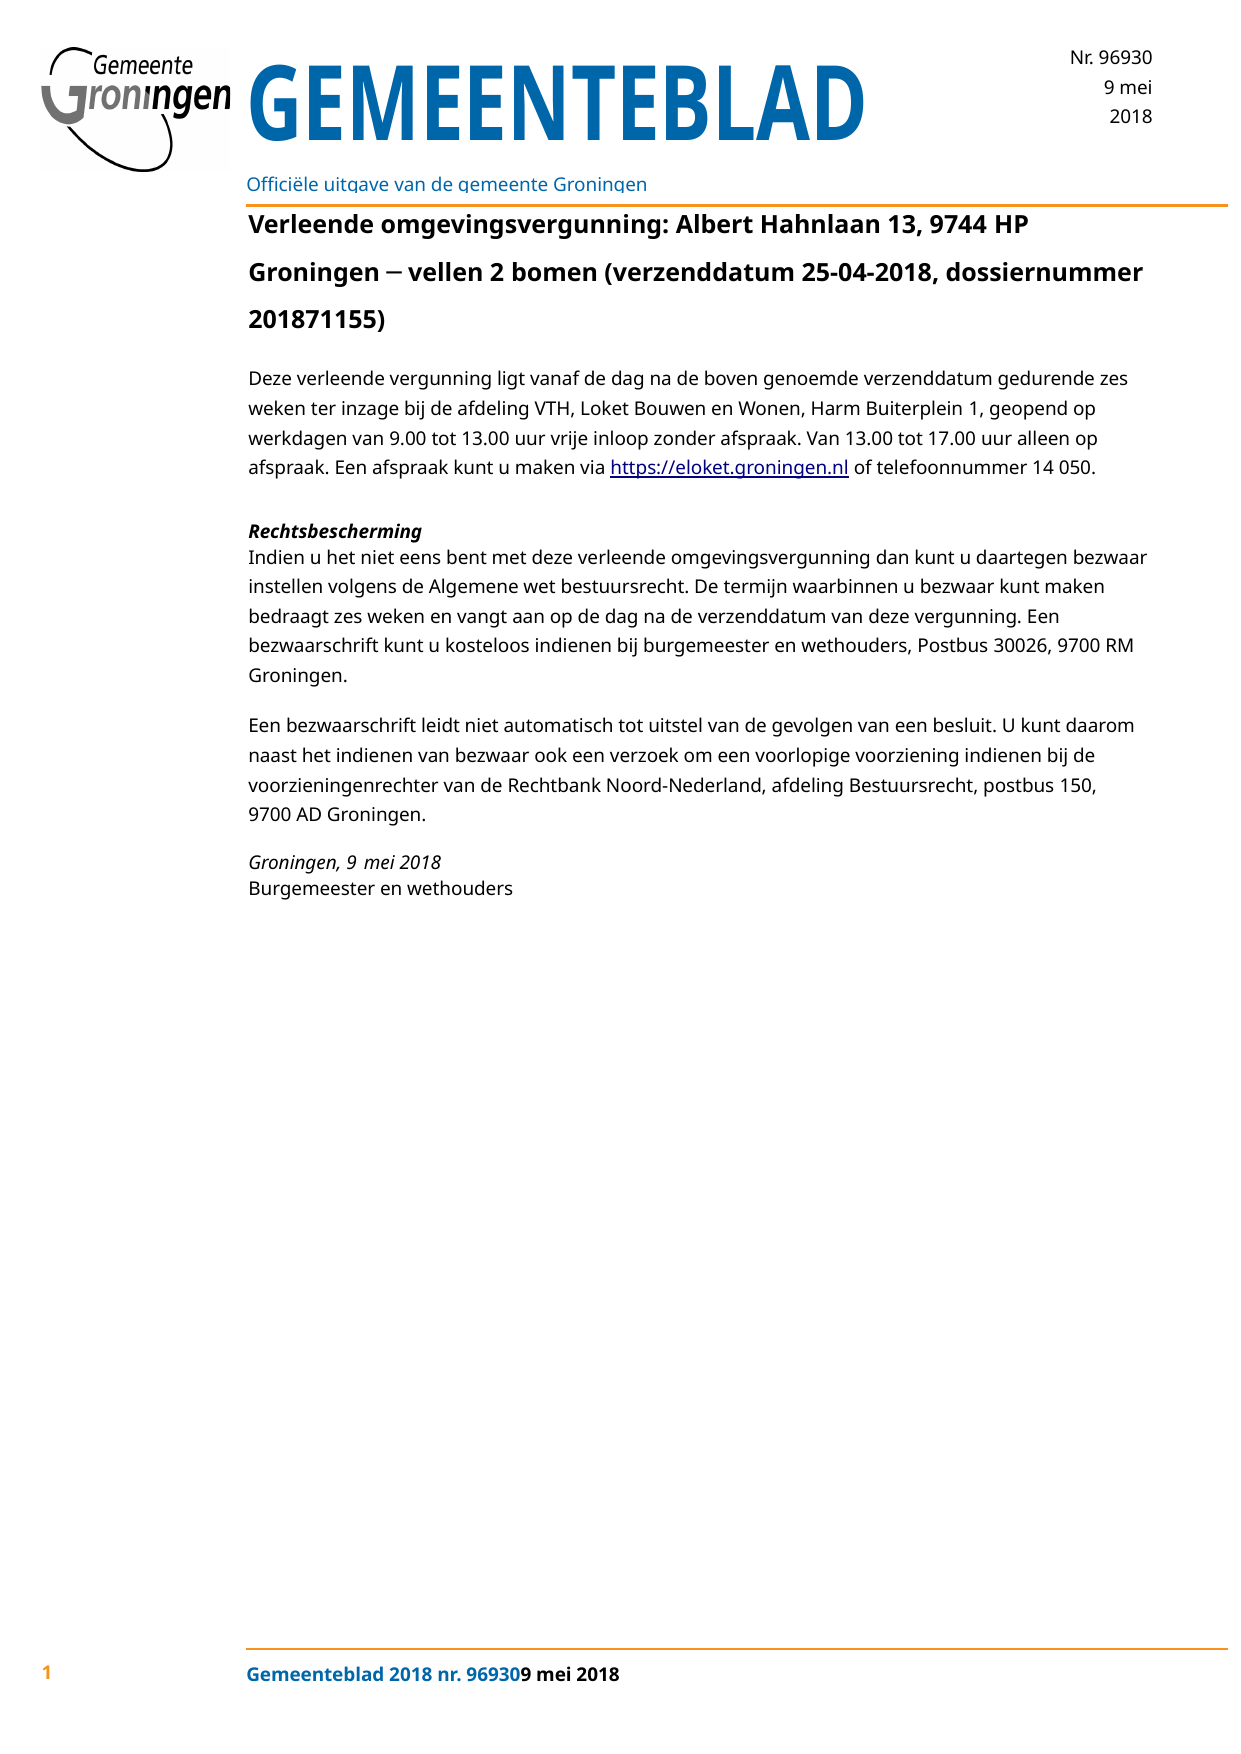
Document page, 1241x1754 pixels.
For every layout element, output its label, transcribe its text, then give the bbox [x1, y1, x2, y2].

text Verleende omgevingsvergunning: Albert Hahnlaan 13, 9744 HP Groningen ─ vellen 2 bomen (verzenddatum 25-04-2018, dossiernummer 201871155) [248, 207, 1152, 336]
text Indien u het niet eens bent met deze verleende omgevingsvergunning dan kunt u daartegen bezwaar instellen volgens de Algemene wet bestuursrecht. De termijn waarbinnen u bezwaar kunt maken bedraagt zes weken en vangt aan op de dag na de verzenddatum van deze vergunning. Een bezwaarschrift kunt u kosteloos indienen bij burgemeester en wethouders, Postbus 30026, 9700 RM Groningen. [248, 544, 1152, 688]
picture [41, 47, 231, 172]
text Een bezwaarschrift leidt niet automatisch tot uitstel van de gevolgen van een besluit. U kunt daarom naast het indienen van bezwaar ook een verzoek om een voorlopige voorziening indienen bij de voorzieningenrechter van de Rechtbank Noord-Nederland, afdeling Bestuursrecht, postbus 150, 9700 AD Groningen. [248, 713, 1152, 827]
text Groningen, 9 mei 2018 [248, 849, 1152, 875]
text Deze verleende vergunning ligt vanaf de dag na de boven genoemde verzenddatum gedurende zes weken ter inzage bij de afdeling VTH, Loket Bouwen en Wonen, Harm Buiterplein 1, geopend op werkdagen van 9.00 tot 13.00 uur vrije inloop zonder afspraak. Van 13.00 tot 17.00 uur alleen op afspraak. Een afspraak kunt u maken via https://eloket.groningen.nl of telefoonnummer 14 050. [248, 366, 1152, 480]
text Rechtsbescherming [248, 518, 1152, 544]
text Burgemeester en wethouders [248, 875, 1152, 901]
